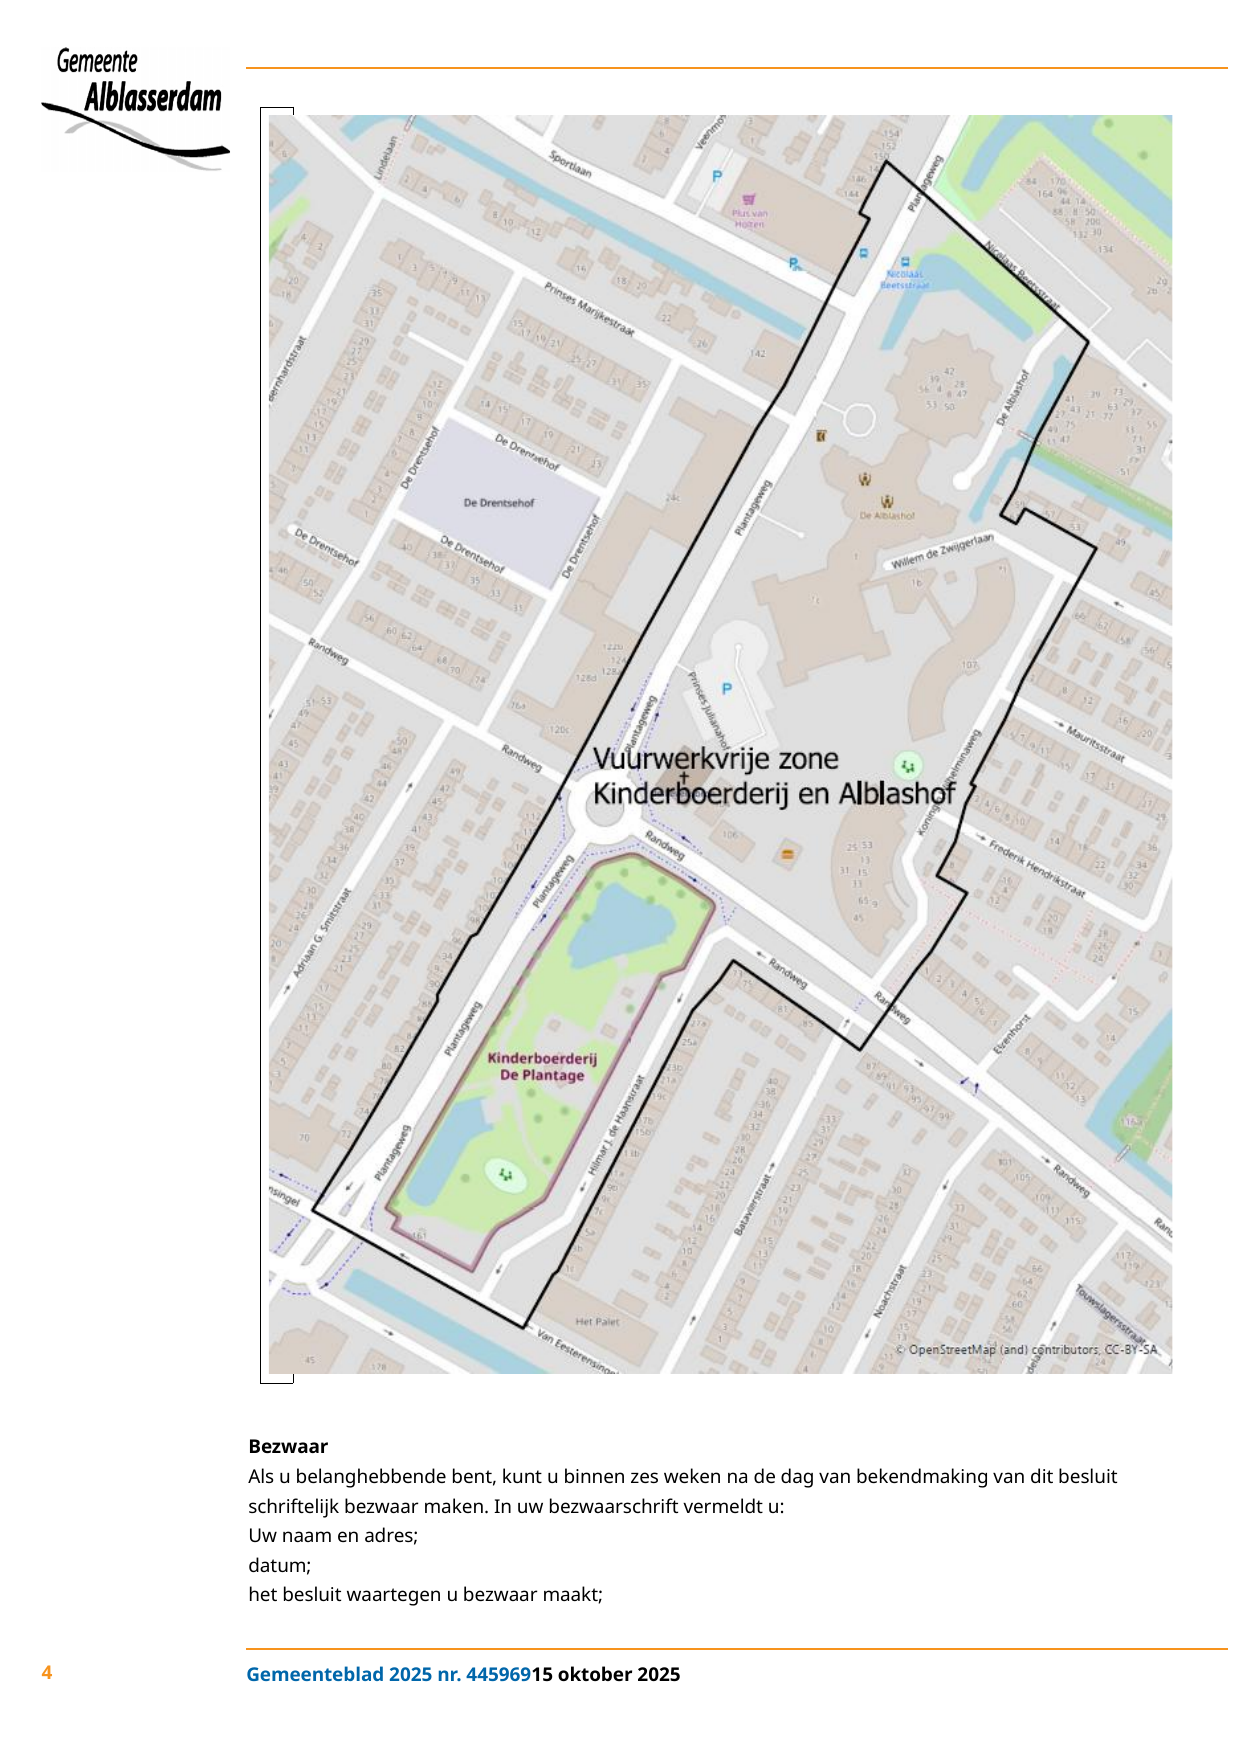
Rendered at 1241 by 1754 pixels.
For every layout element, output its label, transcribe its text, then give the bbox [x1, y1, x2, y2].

text datum; [248, 1552, 1152, 1578]
picture [268, 115, 1173, 1374]
text Als u belanghebbende bent, kunt u binnen zes weken na de dag van bekendmaking van dit besluit schriftelijk bezwaar maken. In uw bezwaarschrift vermeldt u: [248, 1463, 1152, 1518]
text Bezwaar [248, 1434, 1152, 1459]
text Uw naam en adres; [248, 1522, 1152, 1548]
picture [41, 47, 231, 172]
text het besluit waartegen u bezwaar maakt; [248, 1582, 1152, 1607]
